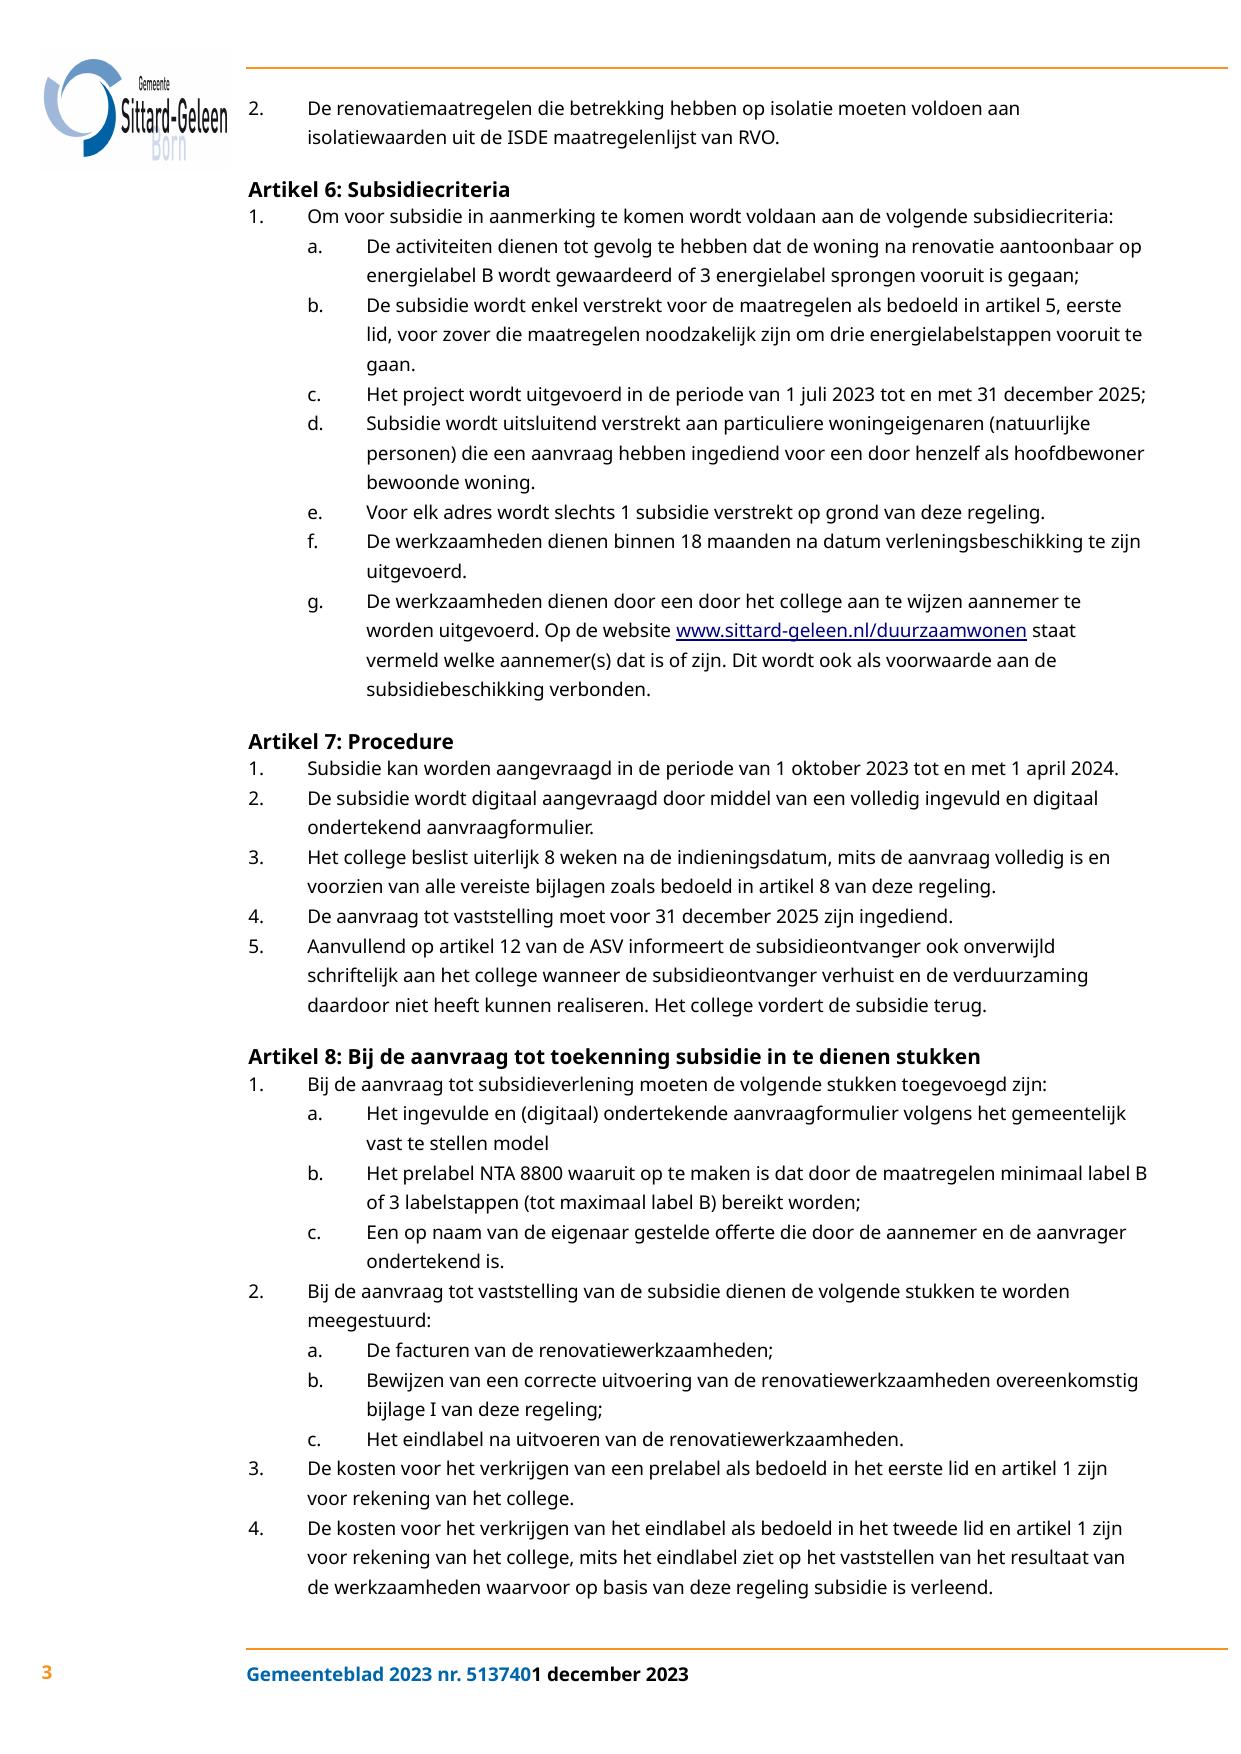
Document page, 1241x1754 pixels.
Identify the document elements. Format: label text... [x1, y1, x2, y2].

list Voor elk adres wordt slechts 1 subsidie verstrekt op grond van deze regeling. [307, 499, 1152, 525]
list Bij de aanvraag tot vaststelling van de subsidie dienen de volgende stukken te worden meegestuurd: [248, 1278, 1152, 1333]
list Bewijzen van een correcte uitvoering van de renovatiewerkzaamheden overeenkomstig bijlage I van deze regeling; [307, 1367, 1152, 1422]
text Artikel 8: Bij de aanvraag tot toekenning subsidie in te dienen stukken [248, 1042, 1152, 1071]
list De activiteiten dienen tot gevolg te hebben dat de woning na renovatie aantoonbaar op energielabel B wordt gewaardeerd of 3 energielabel sprongen vooruit is gegaan; [307, 233, 1152, 288]
text Artikel 6: Subsidiecriteria [248, 175, 1152, 203]
list De subsidie wordt enkel verstrekt voor de maatregelen als bedoeld in artikel 5, eerste lid, voor zover die maatregelen noodzakelijk zijn om drie energielabelstappen vooruit te gaan. [307, 292, 1152, 377]
list Subsidie kan worden aangevraagd in de periode van 1 oktober 2023 tot en met 1 april 2024. [248, 755, 1152, 781]
list Om voor subsidie in aanmerking te komen wordt voldaan aan de volgende subsidiecriteria: [248, 203, 1152, 229]
list Bij de aanvraag tot subsidieverlening moeten de volgende stukken toegevoegd zijn: [248, 1071, 1152, 1097]
list De renovatiemaatregelen die betrekking hebben op isolatie moeten voldoen aan isolatiewaarden uit de ISDE maatregelenlijst van RVO. [248, 95, 1152, 150]
text Artikel 7: Procedure [248, 727, 1152, 755]
list De werkzaamheden dienen binnen 18 maanden na datum verleningsbeschikking te zijn uitgevoerd. [307, 529, 1152, 584]
list Een op naam van de eigenaar gestelde offerte die door de aannemer en de aanvrager ondertekend is. [307, 1219, 1152, 1274]
list De subsidie wordt digitaal aangevraagd door middel van een volledig ingevuld en digitaal ondertekend aanvraagformulier. [248, 785, 1152, 840]
list De kosten voor het verkrijgen van het eindlabel als bedoeld in het tweede lid en artikel 1 zijn voor rekening van het college, mits het eindlabel ziet op het vaststellen van het resultaat van de werkzaamheden waarvoor op basis van deze regeling subsidie is verleend. [248, 1515, 1152, 1599]
picture [41, 47, 231, 172]
list De facturen van de renovatiewerkzaamheden; [307, 1337, 1152, 1363]
list Het project wordt uitgevoerd in de periode van 1 juli 2023 tot en met 31 december 2025; [307, 381, 1152, 406]
list De werkzaamheden dienen door een door het college aan te wijzen aannemer te worden uitgevoerd. Op de website www.sittard-geleen.nl/duurzaamwonen staat vermeld welke aannemer(s) dat is of zijn. Dit wordt ook als voorwaarde aan de subsidiebeschikking verbonden. [307, 588, 1152, 702]
list De aanvraag tot vaststelling moet voor 31 december 2025 zijn ingediend. [248, 903, 1152, 929]
list Het ingevulde en (digitaal) ondertekende aanvraagformulier volgens het gemeentelijk vast te stellen model [307, 1101, 1152, 1156]
list Aanvullend op artikel 12 van de ASV informeert de subsidieontvanger ook onverwijld schriftelijk aan het college wanneer de subsidieontvanger verhuist en de verduurzaming daardoor niet heeft kunnen realiseren. Het college vordert de subsidie terug. [248, 933, 1152, 1018]
list De kosten voor het verkrijgen van een prelabel als bedoeld in het eerste lid en artikel 1 zijn voor rekening van het college. [248, 1456, 1152, 1511]
list Het prelabel NTA 8800 waaruit op te maken is dat door de maatregelen minimaal label B of 3 labelstappen (tot maximaal label B) bereikt worden; [307, 1160, 1152, 1215]
list Het eindlabel na uitvoeren van de renovatiewerkzaamheden. [307, 1426, 1152, 1452]
list Het college beslist uiterlijk 8 weken na de indieningsdatum, mits de aanvraag volledig is en voorzien van alle vereiste bijlagen zoals bedoeld in artikel 8 van deze regeling. [248, 844, 1152, 899]
list Subsidie wordt uitsluitend verstrekt aan particuliere woningeigenaren (natuurlijke personen) die een aanvraag hebben ingediend voor een door henzelf als hoofdbewoner bewoonde woning. [307, 410, 1152, 495]
